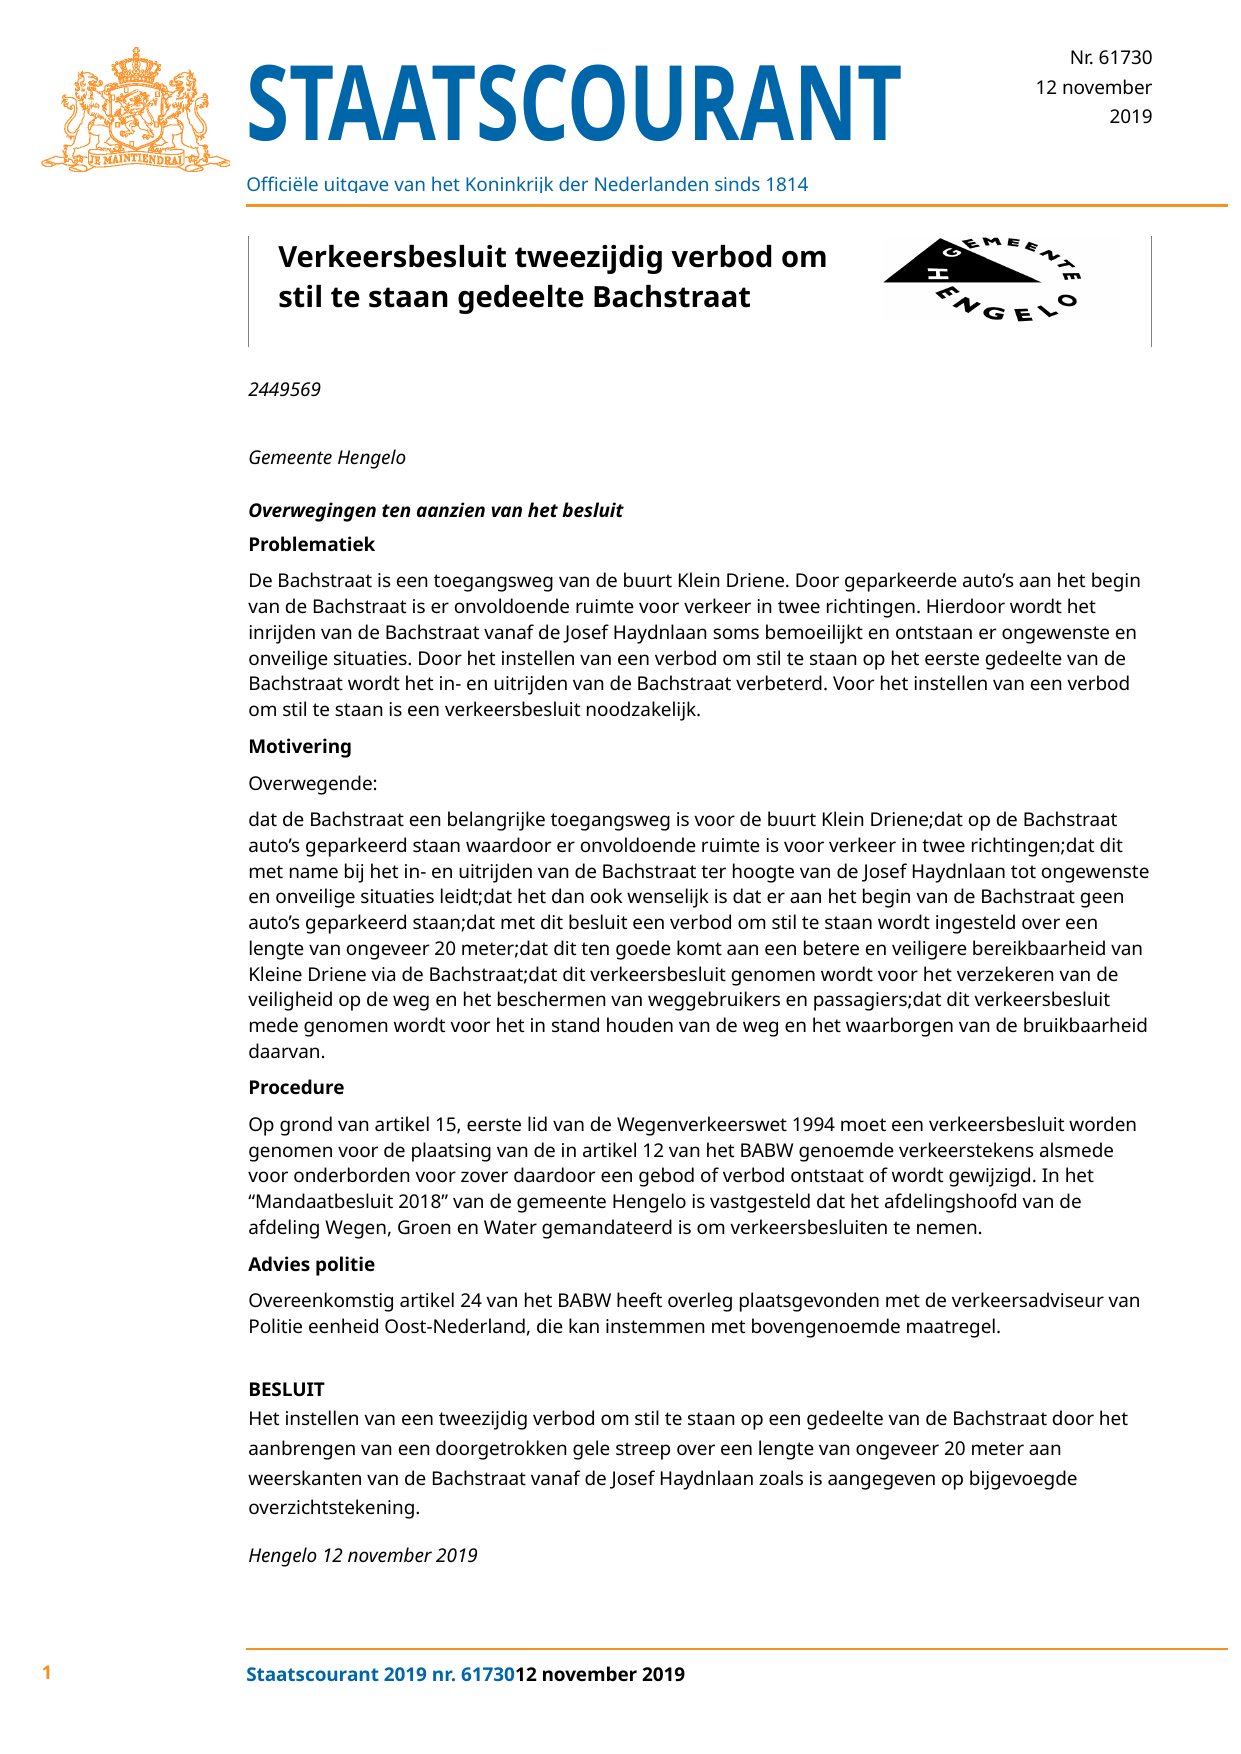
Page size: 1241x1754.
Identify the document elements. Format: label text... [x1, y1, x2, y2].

text Overeenkomstig artikel 24 van het BABW heeft overleg plaatsgevonden met de verkeersadviseur van Politie eenheid Oost-Nederland, die kan instemmen met bovengenoemde maatregel. [248, 1287, 1152, 1339]
text 2449569 [248, 376, 1152, 402]
text Hengelo 12 november 2019 [248, 1542, 1152, 1568]
text BESLUIT [248, 1376, 1152, 1402]
table_header Verkeersbesluit tweezijdig verbod om stil te staan gedeelte Bachstraat [249, 236, 850, 347]
text dat de Bachstraat een belangrijke toegangsweg is voor de buurt Klein Driene;dat op de Bachstraat auto’s geparkeerd staan waardoor er onvoldoende ruimte is voor verkeer in twee richtingen;dat dit met name bij het in- en uitrijden van de Bachstraat ter hoogte van de Josef Haydnlaan tot ongewenste en onveilige situaties leidt;dat het dan ook wenselijk is dat er aan het begin van de Bachstraat geen auto’s geparkeerd staan;dat met dit besluit een verbod om stil te staan wordt ingesteld over een lengte van ongeveer 20 meter;dat dit ten goede komt aan een betere en veiligere bereikbaarheid van Kleine Driene via de Bachstraat;dat dit verkeersbesluit genomen wordt voor het verzekeren van de veiligheid op de weg en het beschermen van weggebruikers en passagiers;dat dit verkeersbesluit mede genomen wordt voor het in stand houden van de weg en het waarborgen van de bruikbaarheid daarvan. [248, 806, 1152, 1064]
text Overwegingen ten aanzien van het besluit [248, 497, 1152, 523]
text Op grond van artikel 15, eerste lid van de Wegenverkeerswet 1994 moet een verkeersbesluit worden genomen voor de plaatsing van de in artikel 12 van het BABW genoemde verkeerstekens alsmede voor onderborden voor zover daardoor een gebod of verbod ontstaat of wordt gewijzigd. In het “Mandaatbesluit 2018” van de gemeente Hengelo is vastgesteld dat het afdelingshoofd van de afdeling Wegen, Groen en Water gemandateerd is om verkeersbesluiten te nemen. [248, 1111, 1152, 1240]
text Motivering [248, 733, 1152, 759]
text De Bachstraat is een toegangsweg van de buurt Klein Driene. Door geparkeerde auto’s aan het begin van de Bachstraat is er onvoldoende ruimte voor verkeer in twee richtingen. Hierdoor wordt het inrijden van de Bachstraat vanaf de Josef Haydnlaan soms bemoeilijkt en ontstaan er ongewenste en onveilige situaties. Door het instellen van een verbod om stil te staan op het eerste gedeelte van de Bachstraat wordt het in- en uitrijden van de Bachstraat verbeterd. Voor het instellen van een verbod om stil te staan is een verkeersbesluit noodzakelijk. [248, 568, 1152, 722]
text Overwegende: [248, 770, 1152, 795]
picture [41, 47, 231, 172]
table_header [850, 236, 1151, 347]
text Procedure [248, 1074, 1152, 1100]
text Advies politie [248, 1251, 1152, 1277]
text Problematiek [248, 531, 1152, 557]
picture [882, 236, 1119, 322]
text Gemeente Hengelo [248, 444, 1152, 470]
text Het instellen van een tweezijdig verbod om stil te staan op een gedeelte van de Bachstraat door het aanbrengen van een doorgetrokken gele streep over een lengte van ongeveer 20 meter aan weerskanten van de Bachstraat vanaf de Josef Haydnlaan zoals is aangegeven op bijgevoegde overzichtstekening. [248, 1406, 1152, 1520]
